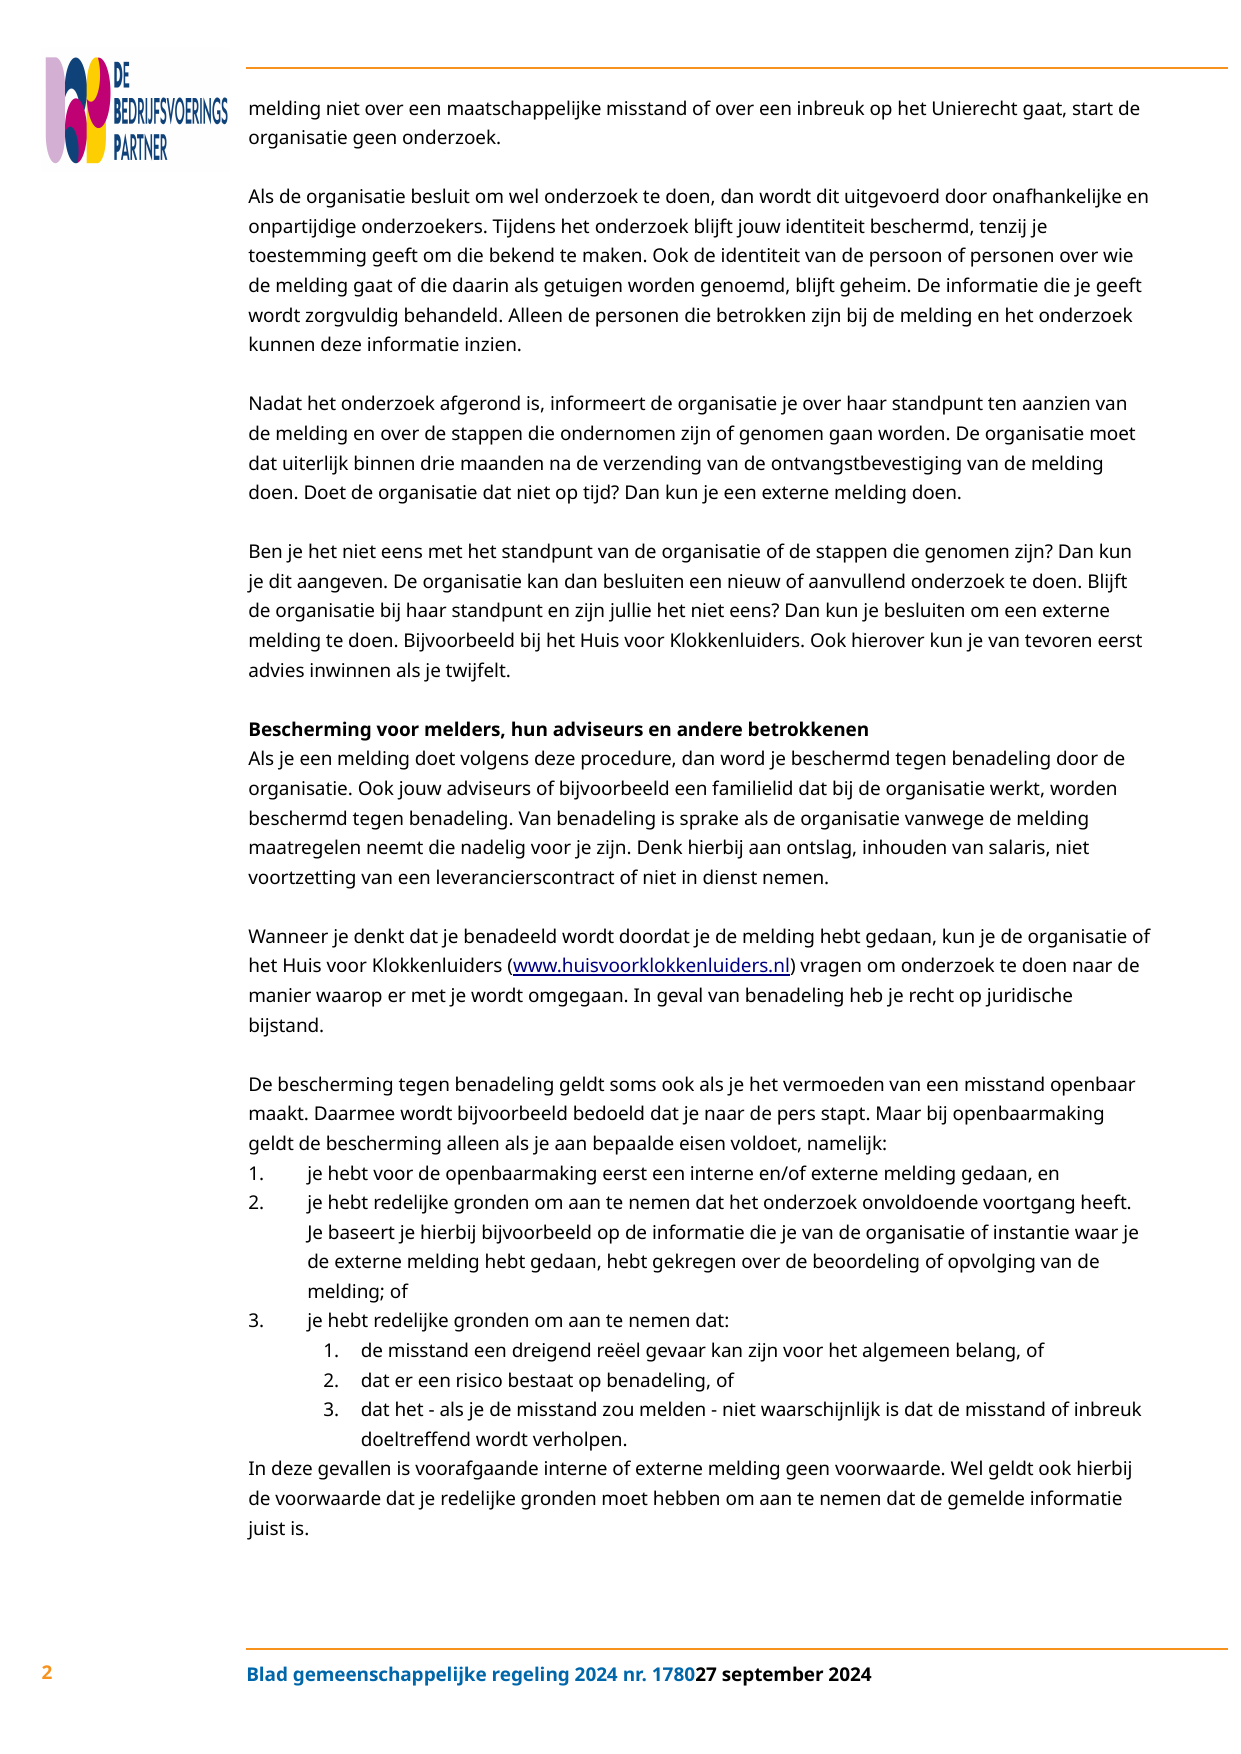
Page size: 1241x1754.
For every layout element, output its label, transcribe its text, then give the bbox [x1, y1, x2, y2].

text Bescherming voor melders, hun adviseurs en andere betrokkenen [248, 716, 1152, 742]
list je hebt redelijke gronden om aan te nemen dat: [248, 1308, 1152, 1333]
list de misstand een dreigend reëel gevaar kan zijn voor het algemeen belang, of [323, 1337, 1152, 1363]
text Als je een melding doet volgens deze procedure, dan word je beschermd tegen benadeling door de organisatie. Ook jouw adviseurs of bijvoorbeeld een familielid dat bij de organisatie werkt, worden beschermd tegen benadeling. Van benadeling is sprake als de organisatie vanwege de melding maatregelen neemt die nadelig voor je zijn. Denk hierbij aan ontslag, inhouden van salaris, niet voortzetting van een leverancierscontract of niet in dienst nemen. [248, 746, 1152, 890]
text Als de organisatie besluit om wel onderzoek te doen, dan wordt dit uitgevoerd door onafhankelijke en onpartijdige onderzoekers. Tijdens het onderzoek blijft jouw identiteit beschermd, tenzij je toestemming geeft om die bekend te maken. Ook de identiteit van de persoon of personen over wie de melding gaat of die daarin als getuigen worden genoemd, blijft geheim. De informatie die je geeft wordt zorgvuldig behandeld. Alleen de personen die betrokken zijn bij de melding en het onderzoek kunnen deze informatie inzien. [248, 183, 1152, 357]
text Nadat het onderzoek afgerond is, informeert de organisatie je over haar standpunt ten aanzien van de melding en over de stappen die ondernomen zijn of genomen gaan worden. De organisatie moet dat uiterlijk binnen drie maanden na de verzending van de ontvangstbevestiging van de melding doen. Doet de organisatie dat niet op tijd? Dan kun je een externe melding doen. [248, 391, 1152, 505]
text Wanneer je denkt dat je benadeeld wordt doordat je de melding hebt gedaan, kun je de organisatie of het Huis voor Klokkenluiders (www.huisvoorklokkenluiders.nl) vragen om onderzoek te doen naar de manier waarop er met je wordt omgegaan. In geval van benadeling heb je recht op juridische bijstand. [248, 923, 1152, 1038]
list je hebt redelijke gronden om aan te nemen dat het onderzoek onvoldoende voortgang heeft. Je baseert je hierbij bijvoorbeeld op de informatie die je van de organisatie of instantie waar je de externe melding hebt gedaan, hebt gekregen over de beoordeling of opvolging van de melding; of [248, 1189, 1152, 1304]
picture [41, 47, 231, 172]
text Ben je het niet eens met het standpunt van de organisatie of de stappen die genomen zijn? Dan kun je dit aangeven. De organisatie kan dan besluiten een nieuw of aanvullend onderzoek te doen. Blijft de organisatie bij haar standpunt en zijn jullie het niet eens? Dan kun je besluiten om een externe melding te doen. Bijvoorbeeld bij het Huis voor Klokkenluiders. Ook hierover kun je van tevoren eerst advies inwinnen als je twijfelt. [248, 538, 1152, 683]
list je hebt voor de openbaarmaking eerst een interne en/of externe melding gedaan, en [248, 1160, 1152, 1186]
text In deze gevallen is voorafgaande interne of externe melding geen voorwaarde. Wel geldt ook hierbij de voorwaarde dat je redelijke gronden moet hebben om aan te nemen dat de gemelde informatie juist is. [248, 1456, 1152, 1541]
text melding niet over een maatschappelijke misstand of over een inbreuk op het Unierecht gaat, start de organisatie geen onderzoek. [248, 95, 1152, 150]
list dat er een risico bestaat op benadeling, of [323, 1367, 1152, 1393]
list dat het - als je de misstand zou melden - niet waarschijnlijk is dat de misstand of inbreuk doeltreffend wordt verholpen. [323, 1396, 1152, 1452]
text De bescherming tegen benadeling geldt soms ook als je het vermoeden van een misstand openbaar maakt. Daarmee wordt bijvoorbeeld bedoeld dat je naar de pers stapt. Maar bij openbaarmaking geldt de bescherming alleen als je aan bepaalde eisen voldoet, namelijk: [248, 1071, 1152, 1156]
